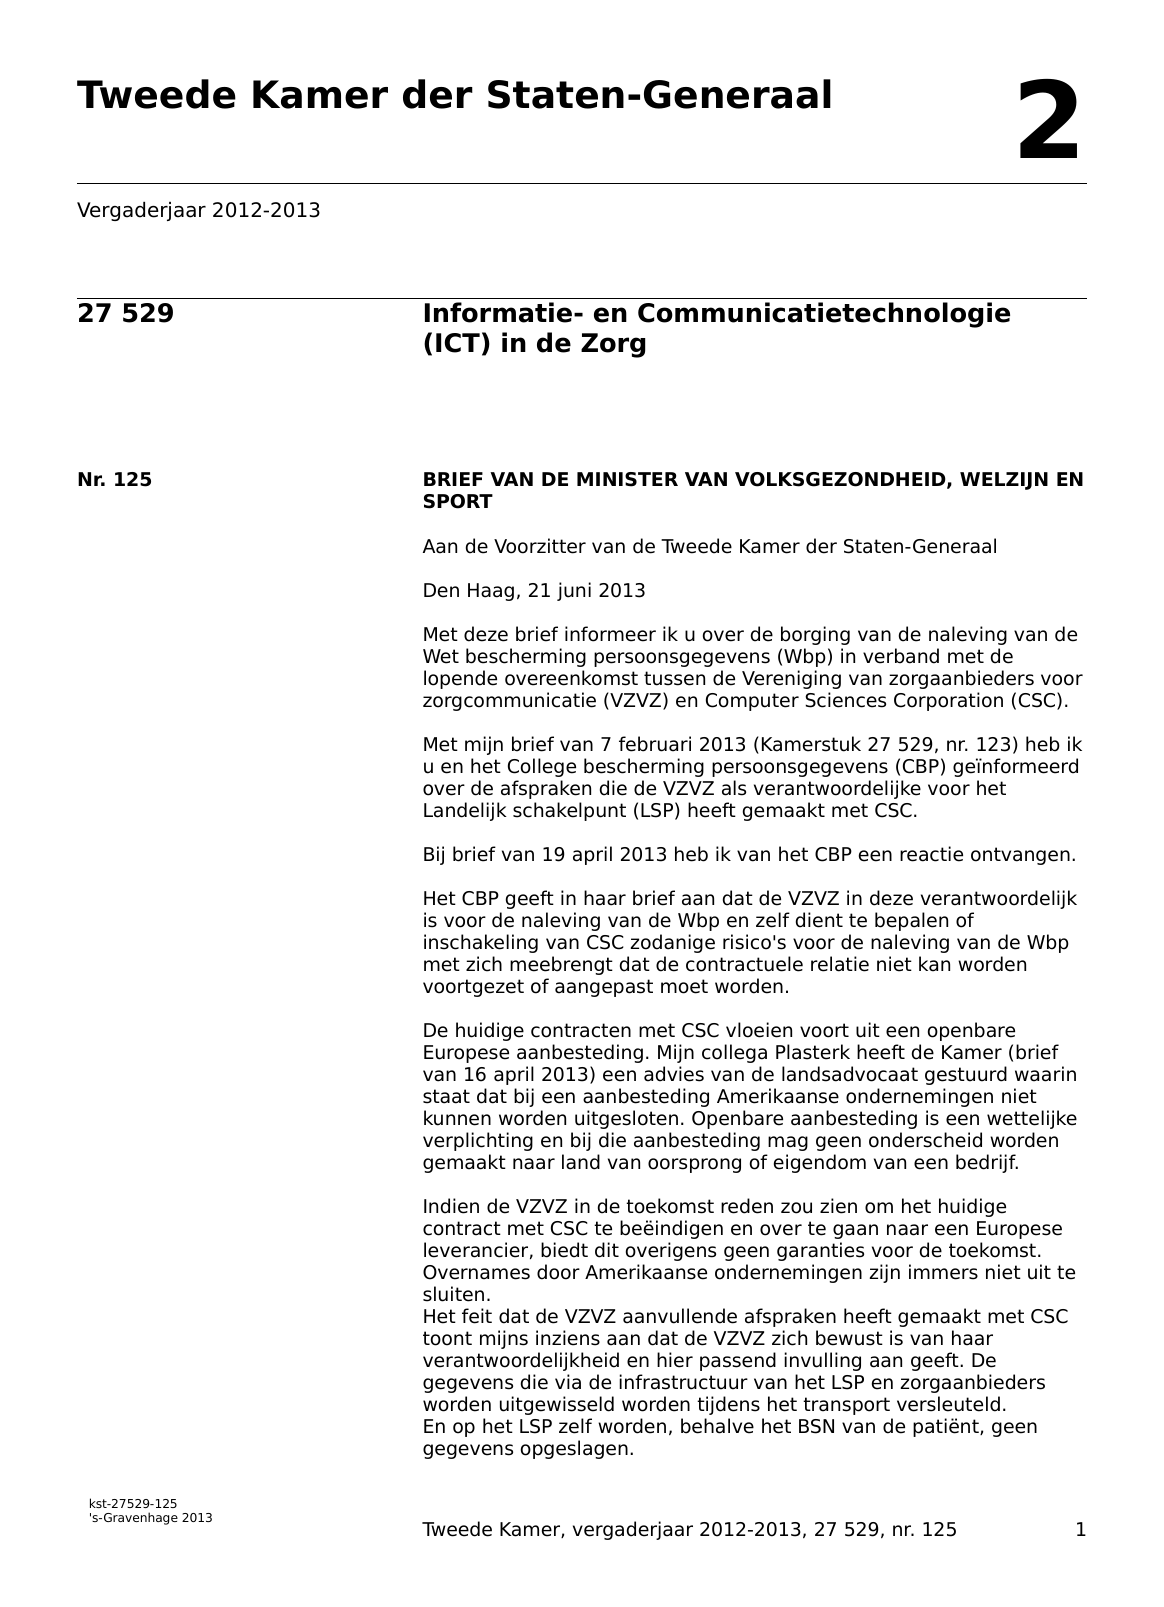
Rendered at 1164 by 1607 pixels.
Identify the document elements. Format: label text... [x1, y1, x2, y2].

table_header 2 [886, 59, 1087, 183]
text Bij brief van 19 april 2013 heb ik van het CBP een reactie ontvangen. [422, 844, 1087, 866]
text Met deze brief informeer ik u over de borging van de naleving van de Wet bescherming persoonsgegevens (Wbp) in verband met de lopende overeenkomst tussen de Vereniging van zorgaanbieders voor zorgcommunicatie (VZVZ) en Computer Sciences Corporation (CSC). [422, 624, 1087, 712]
text Aan de Voorzitter van de Tweede Kamer der Staten-Generaal [422, 536, 1087, 557]
text Het feit dat de VZVZ aanvullende afspraken heeft gemaakt met CSC toont mijns inziens aan dat de VZVZ zich bewust is van haar verantwoordelijkheid en hier passend invulling aan geeft. De gegevens die via de infrastructuur van het LSP en zorgaanbieders worden uitgewisseld worden tijdens het transport versleuteld. [422, 1306, 1087, 1416]
subtitle 27 529 Informatie- en Communicatietechnologie (ICT) in de Zorg [77, 299, 1087, 358]
text Met mijn brief van 7 februari 2013 (Kamerstuk 27 529, nr. 123) heb ik u en het College bescherming persoonsgegevens (CBP) geïnformeerd over de afspraken die de VZVZ als verantwoordelijke voor het Landelijk schakelpunt (LSP) heeft gemaakt met CSC. [422, 734, 1087, 822]
text kst-27529-125 [88, 1497, 323, 1511]
subtitle Nr. 125 BRIEF VAN DE MINISTER VAN VOLKSGEZONDHEID, WELZIJN EN SPORT [77, 469, 1087, 513]
text 's-Gravenhage 2013 [88, 1511, 323, 1525]
text Den Haag, 21 juni 2013 [422, 580, 1087, 602]
text De huidige contracten met CSC vloeien voort uit een openbare Europese aanbesteding. Mijn collega Plasterk heeft de Kamer (brief van 16 april 2013) een advies van de landsadvocaat gestuurd waarin staat dat bij een aanbesteding Amerikaanse ondernemingen niet kunnen worden uitgesloten. Openbare aanbesteding is een wettelijke verplichting en bij die aanbesteding mag geen onderscheid worden gemaakt naar land van oorsprong of eigendom van een bedrijf. [422, 1020, 1087, 1174]
text Indien de VZVZ in de toekomst reden zou zien om het huidige contract met CSC te beëindigen en over te gaan naar een Europese leverancier, biedt dit overigens geen garanties voor de toekomst. Overnames door Amerikaanse ondernemingen zijn immers niet uit te sluiten. [422, 1196, 1087, 1306]
text Het CBP geeft in haar brief aan dat de VZVZ in deze verantwoordelijk is voor de naleving van de Wbp en zelf dient te bepalen of inschakeling van CSC zodanige risico's voor de naleving van de Wbp met zich meebrengt dat de contractuele relatie niet kan worden voortgezet of aangepast moet worden. [422, 888, 1087, 998]
text En op het LSP zelf worden, behalve het BSN van de patiënt, geen gegevens opgeslagen. [422, 1416, 1087, 1460]
table_cell Vergaderjaar 2012-2013 [77, 184, 1087, 298]
table_header Tweede Kamer der Staten-Generaal [77, 59, 886, 183]
